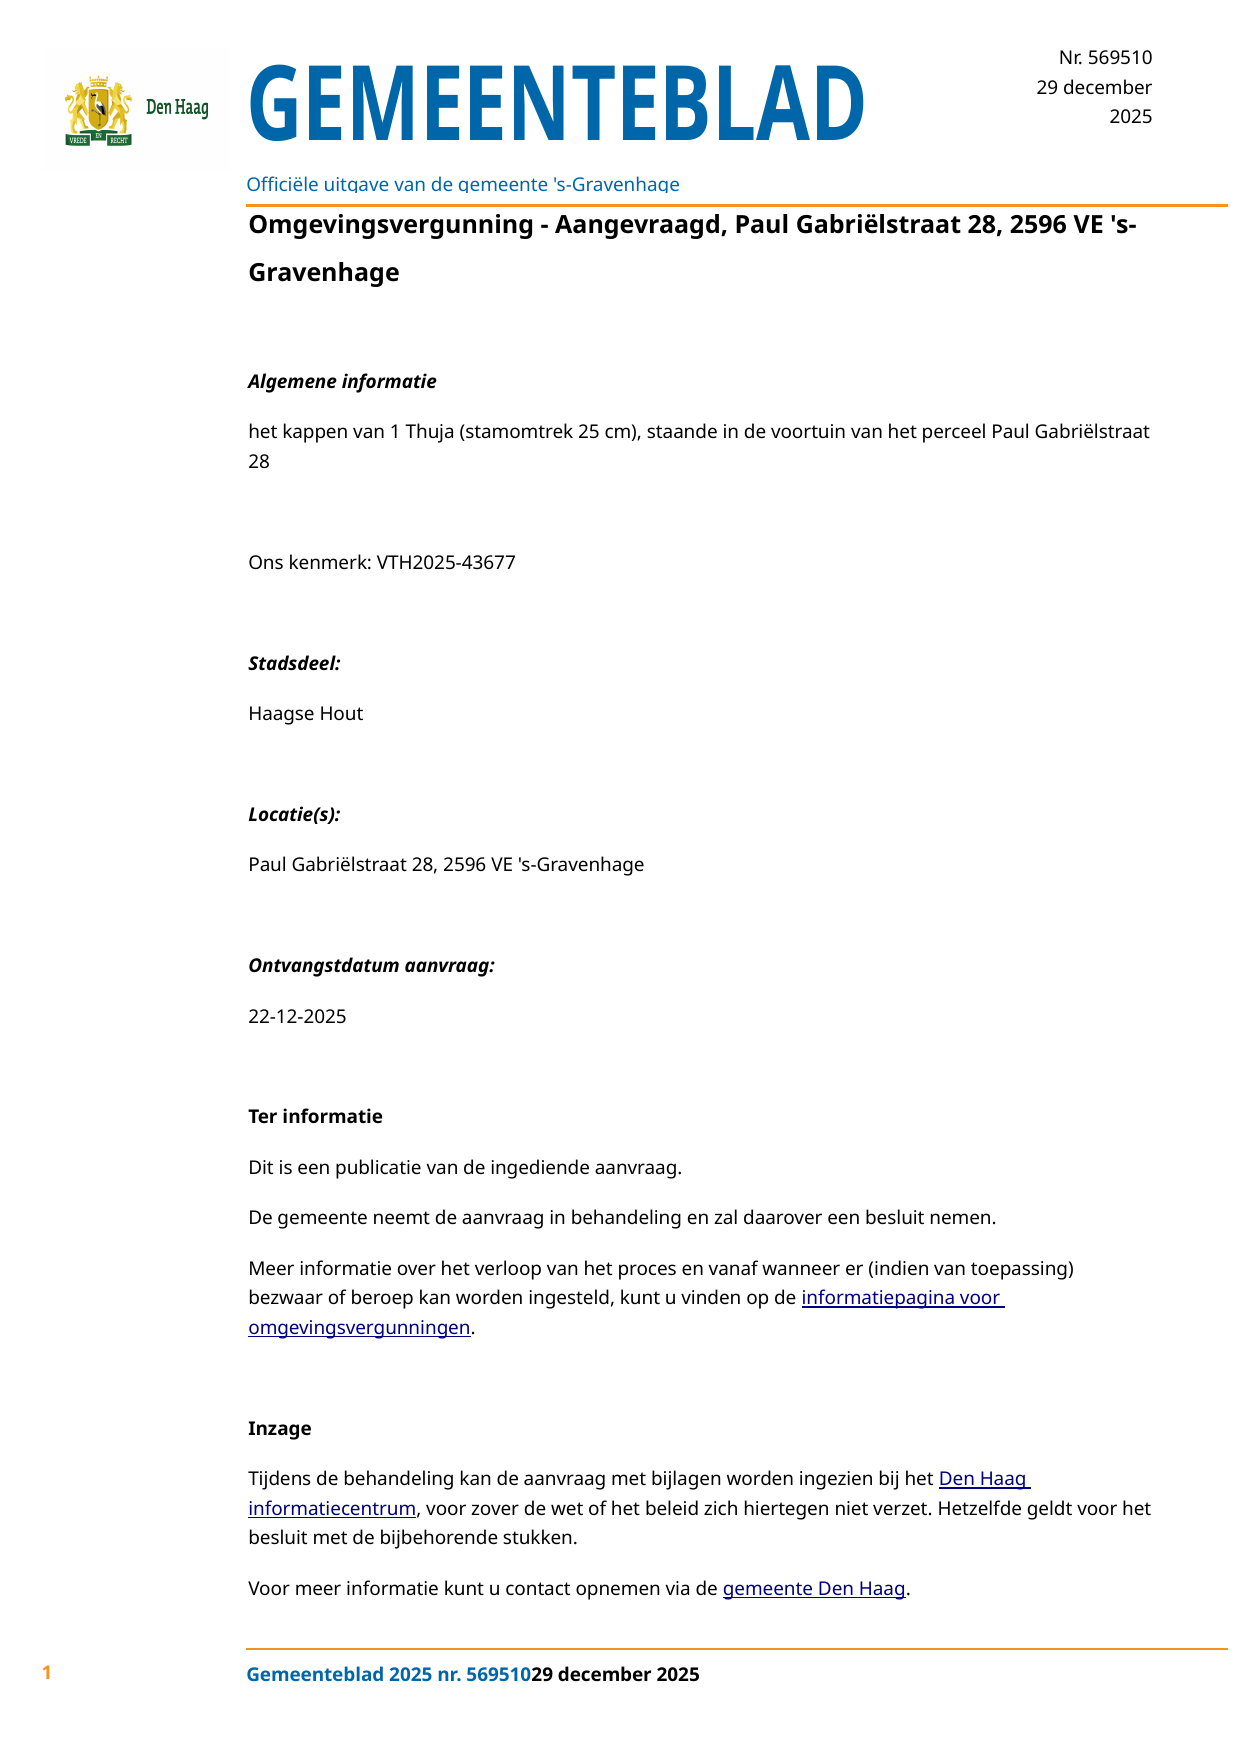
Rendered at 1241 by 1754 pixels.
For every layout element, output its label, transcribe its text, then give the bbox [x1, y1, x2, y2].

text Meer informatie over het verloop van het proces en vanaf wanneer er (indien van toepassing) bezwaar of beroep kan worden ingesteld, kunt u vinden op de informatiepagina voor omgevingsvergunningen. [248, 1255, 1152, 1340]
picture [41, 47, 231, 172]
text Ter informatie [248, 1104, 1152, 1129]
text Ontvangstdatum aanvraag: [248, 952, 1152, 978]
text Inzage [248, 1415, 1152, 1441]
text Paul Gabriëlstraat 28, 2596 VE 's-Gravenhage [248, 852, 1152, 877]
text Tijdens de behandeling kan de aanvraag met bijlagen worden ingezien bij het Den Haag informatiecentrum, voor zover de wet of het beleid zich hiertegen niet verzet. Hetzelfde geldt voor het besluit met de bijbehorende stukken. [248, 1465, 1152, 1550]
text Ons kenmerk: VTH2025-43677 [248, 549, 1152, 575]
text het kappen van 1 Thuja (stamomtrek 25 cm), staande in de voortuin van het perceel Paul Gabriëlstraat 28 [248, 419, 1152, 474]
text Locatie(s): [248, 801, 1152, 827]
text Voor meer informatie kunt u contact opnemen via de gemeente Den Haag. [248, 1575, 1152, 1601]
text De gemeente neemt de aanvraag in behandeling en zal daarover een besluit nemen. [248, 1204, 1152, 1230]
text 22-12-2025 [248, 1003, 1152, 1029]
text Haagse Hout [248, 700, 1152, 726]
text Dit is een publicatie van de ingediende aanvraag. [248, 1154, 1152, 1180]
text Algemene informatie [248, 368, 1152, 394]
text Omgevingsvergunning - Aangevraagd, Paul Gabriëlstraat 28, 2596 VE 's-Gravenhage [248, 207, 1152, 288]
text Stadsdeel: [248, 650, 1152, 676]
